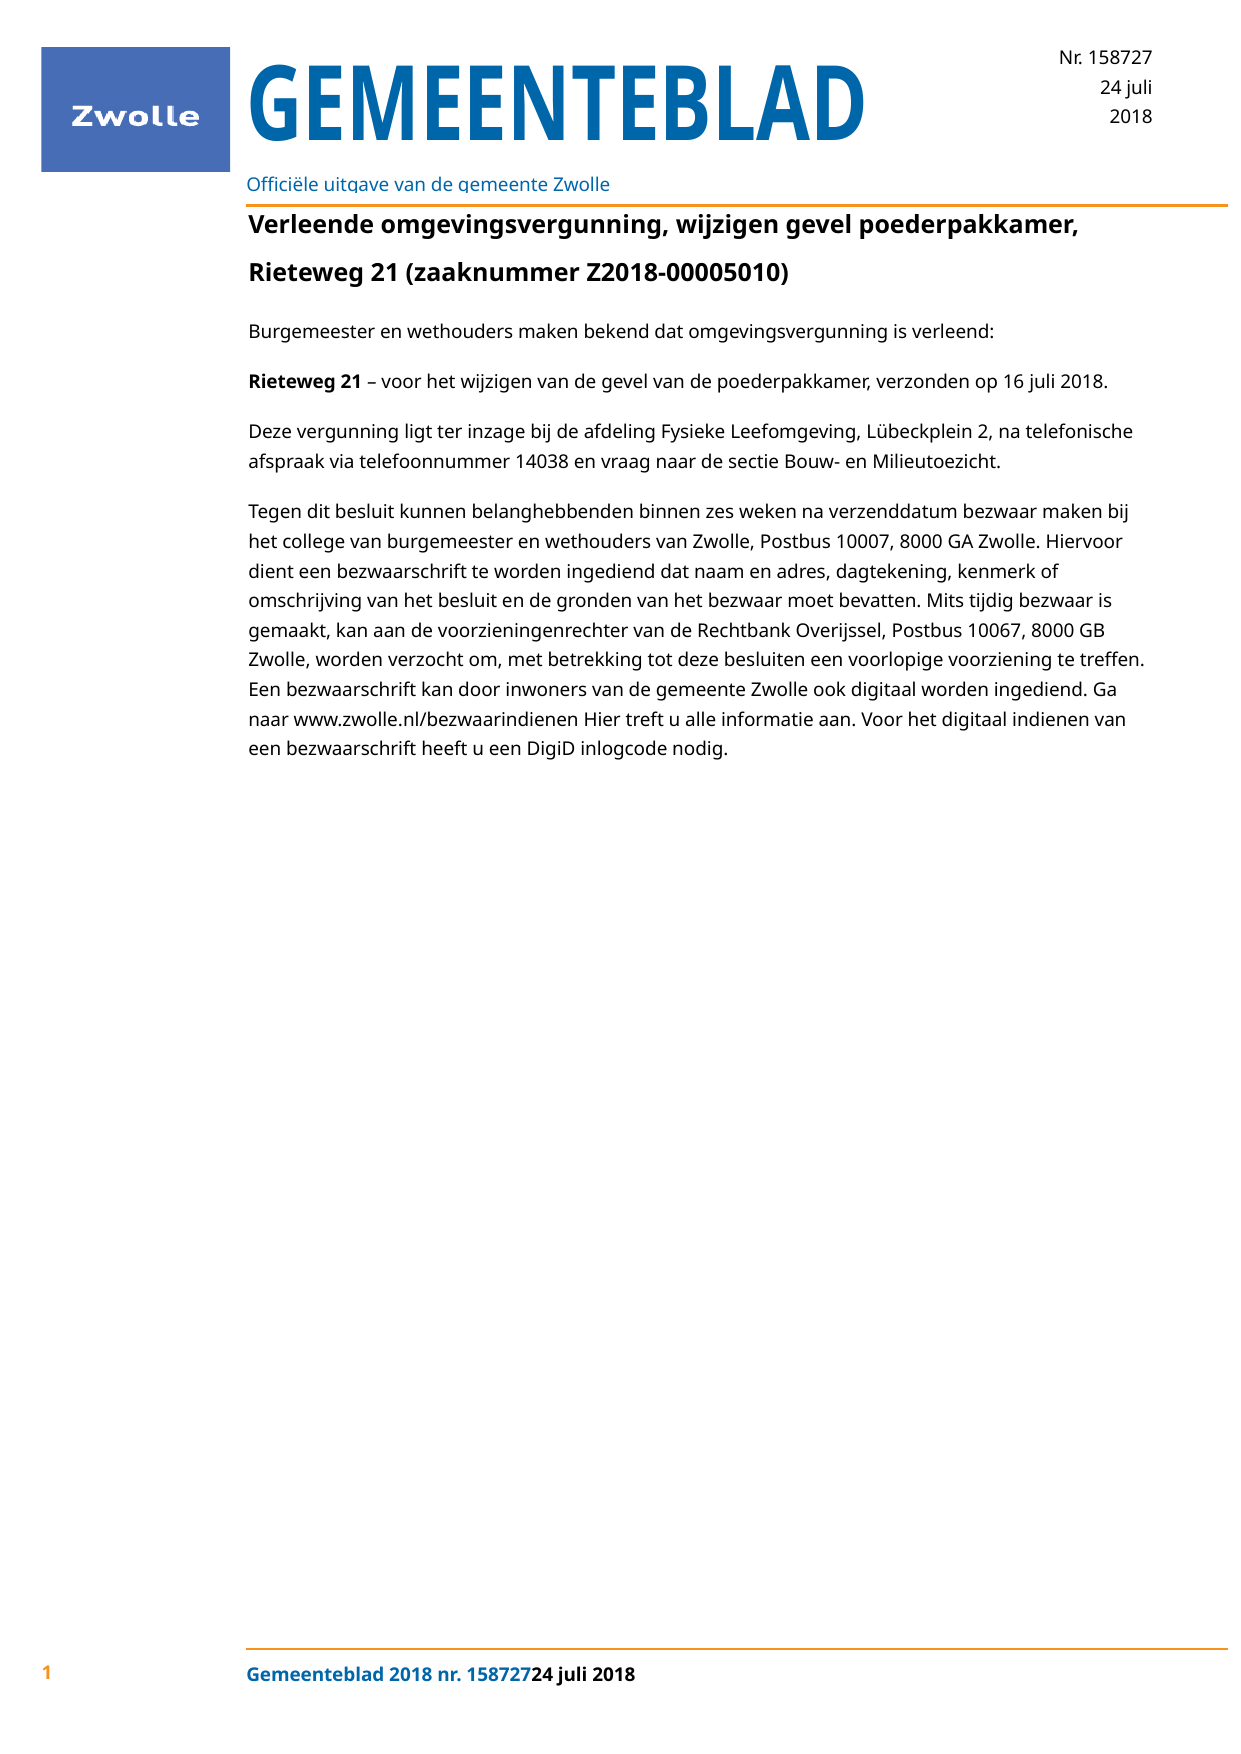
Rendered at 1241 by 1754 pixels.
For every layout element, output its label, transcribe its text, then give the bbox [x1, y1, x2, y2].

text Rieteweg 21 – voor het wijzigen van de gevel van de poederpakkamer, verzonden op 16 juli 2018. [248, 368, 1152, 394]
text Burgemeester en wethouders maken bekend dat omgevingsvergunning is verleend: [248, 318, 1152, 344]
text Tegen dit besluit kunnen belanghebbenden binnen zes weken na verzenddatum bezwaar maken bij het college van burgemeester en wethouders van Zwolle, Postbus 10007, 8000 GA Zwolle. Hiervoor dient een bezwaarschrift te worden ingediend dat naam en adres, dagtekening, kenmerk of omschrijving van het besluit en de gronden van het bezwaar moet bevatten. Mits tijdig bezwaar is gemaakt, kan aan de voorzieningenrechter van de Rechtbank Overijssel, Postbus 10067, 8000 GB Zwolle, worden verzocht om, met betrekking tot deze besluiten een voorlopige voorziening te treffen. Een bezwaarschrift kan door inwoners van de gemeente Zwolle ook digitaal worden ingediend. Ga naar www.zwolle.nl/bezwaarindienen Hier treft u alle informatie aan. Voor het digitaal indienen van een bezwaarschrift heeft u een DigiD inlogcode nodig. [248, 499, 1152, 761]
picture [41, 47, 231, 172]
text Deze vergunning ligt ter inzage bij de afdeling Fysieke Leefomgeving, Lübeckplein 2, na telefonische afspraak via telefoonnummer 14038 en vraag naar de sectie Bouw- en Milieutoezicht. [248, 419, 1152, 474]
text Verleende omgevingsvergunning, wijzigen gevel poederpakkamer, Rieteweg 21 (zaaknummer Z2018-00005010) [248, 207, 1152, 288]
